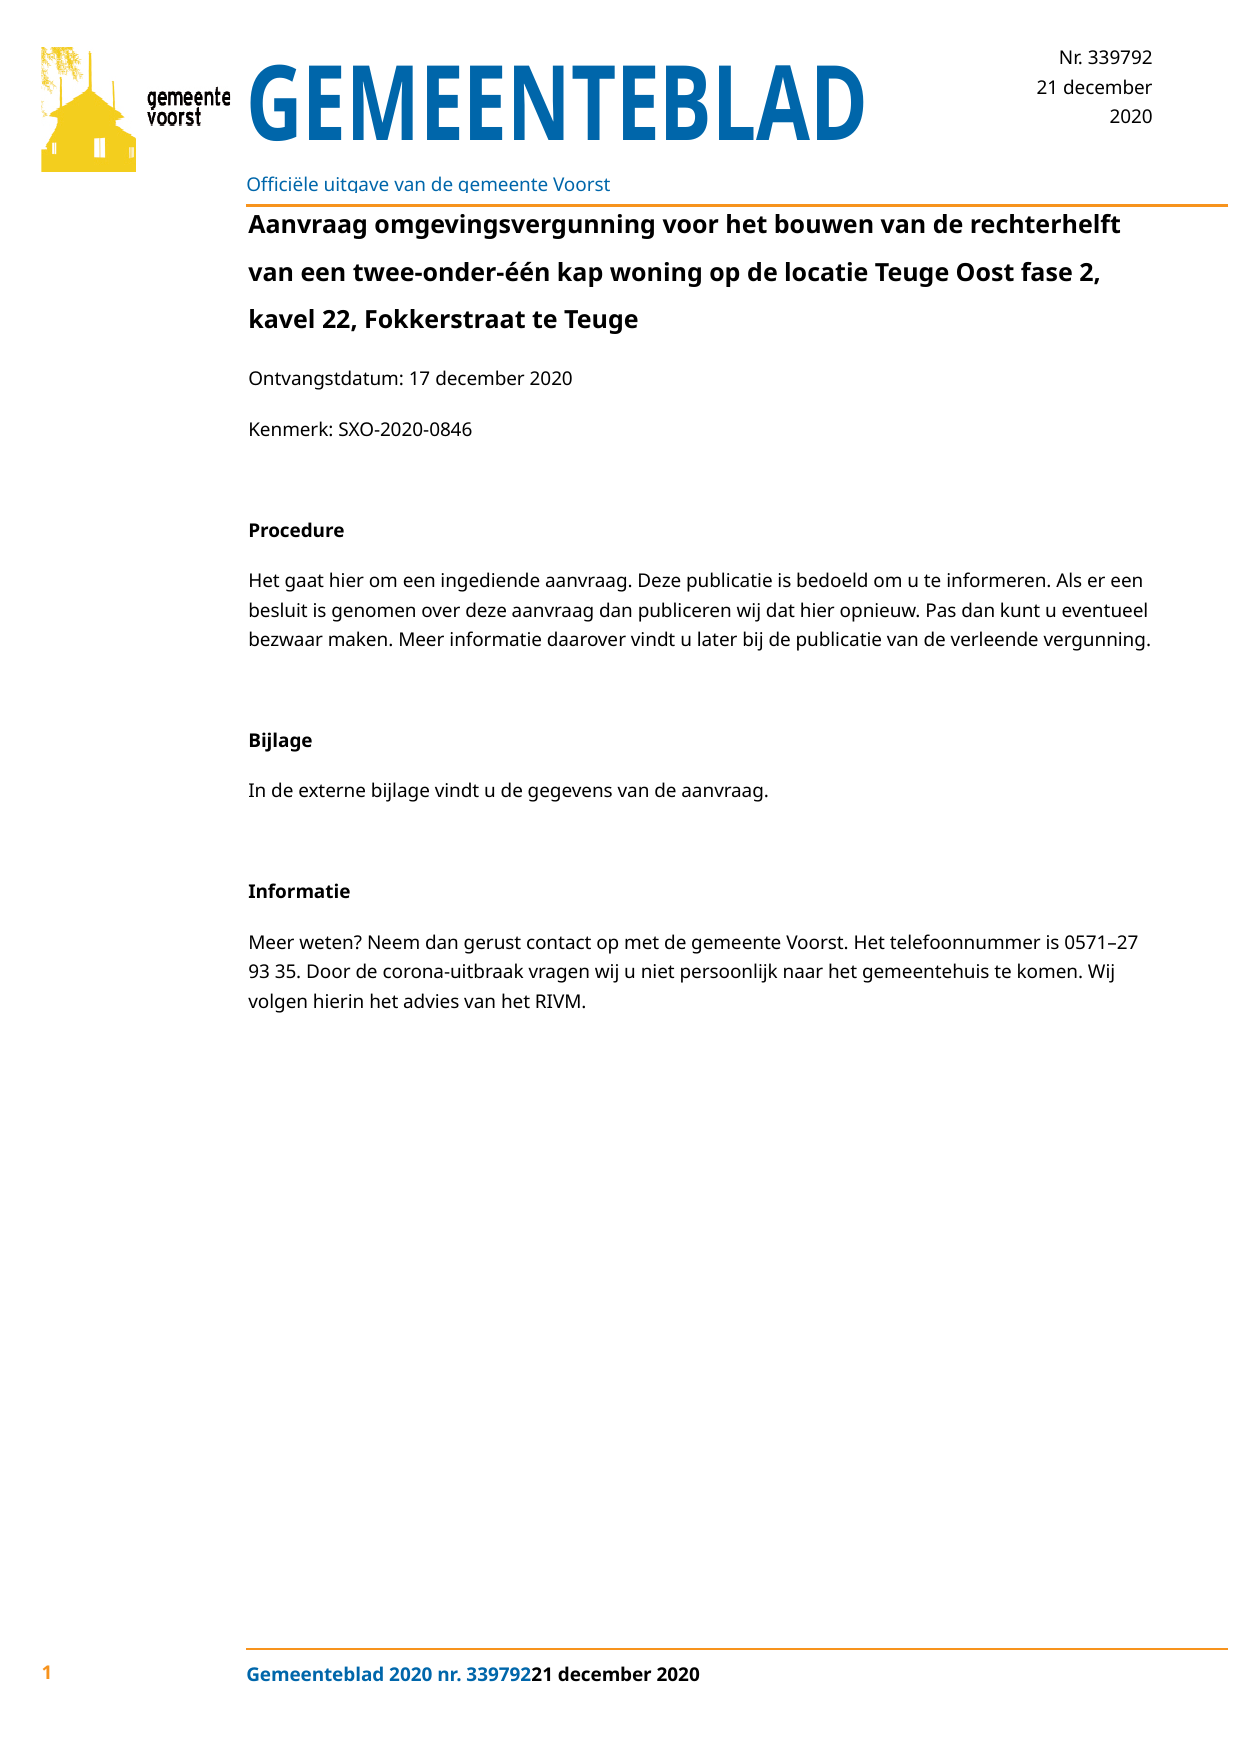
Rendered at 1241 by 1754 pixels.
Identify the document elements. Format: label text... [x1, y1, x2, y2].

text Meer weten? Neem dan gerust contact op met de gemeente Voorst. Het telefoonnummer is 0571–27 93 35. Door de corona-uitbraak vragen wij u niet persoonlijk naar het gemeentehuis te komen. Wij volgen hierin het advies van het RIVM. [248, 929, 1152, 1014]
text Informatie [248, 878, 1152, 904]
text Aanvraag omgevingsvergunning voor het bouwen van de rechterhelft van een twee-onder-één kap woning op de locatie Teuge Oost fase 2, kavel 22, Fokkerstraat te Teuge [248, 207, 1152, 336]
text Ontvangstdatum: 17 december 2020 [248, 366, 1152, 391]
text Kenmerk: SXO-2020-0846 [248, 416, 1152, 442]
text Het gaat hier om een ingediende aanvraag. Deze publicatie is bedoeld om u te informeren. Als er een besluit is genomen over deze aanvraag dan publiceren wij dat hier opnieuw. Pas dan kunt u eventueel bezwaar maken. Meer informatie daarover vindt u later bij de publicatie van de verleende vergunning. [248, 567, 1152, 652]
text Procedure [248, 517, 1152, 542]
picture [41, 47, 231, 172]
text In de externe bijlage vindt u de gegevens van de aanvraag. [248, 778, 1152, 803]
text Bijlage [248, 727, 1152, 753]
